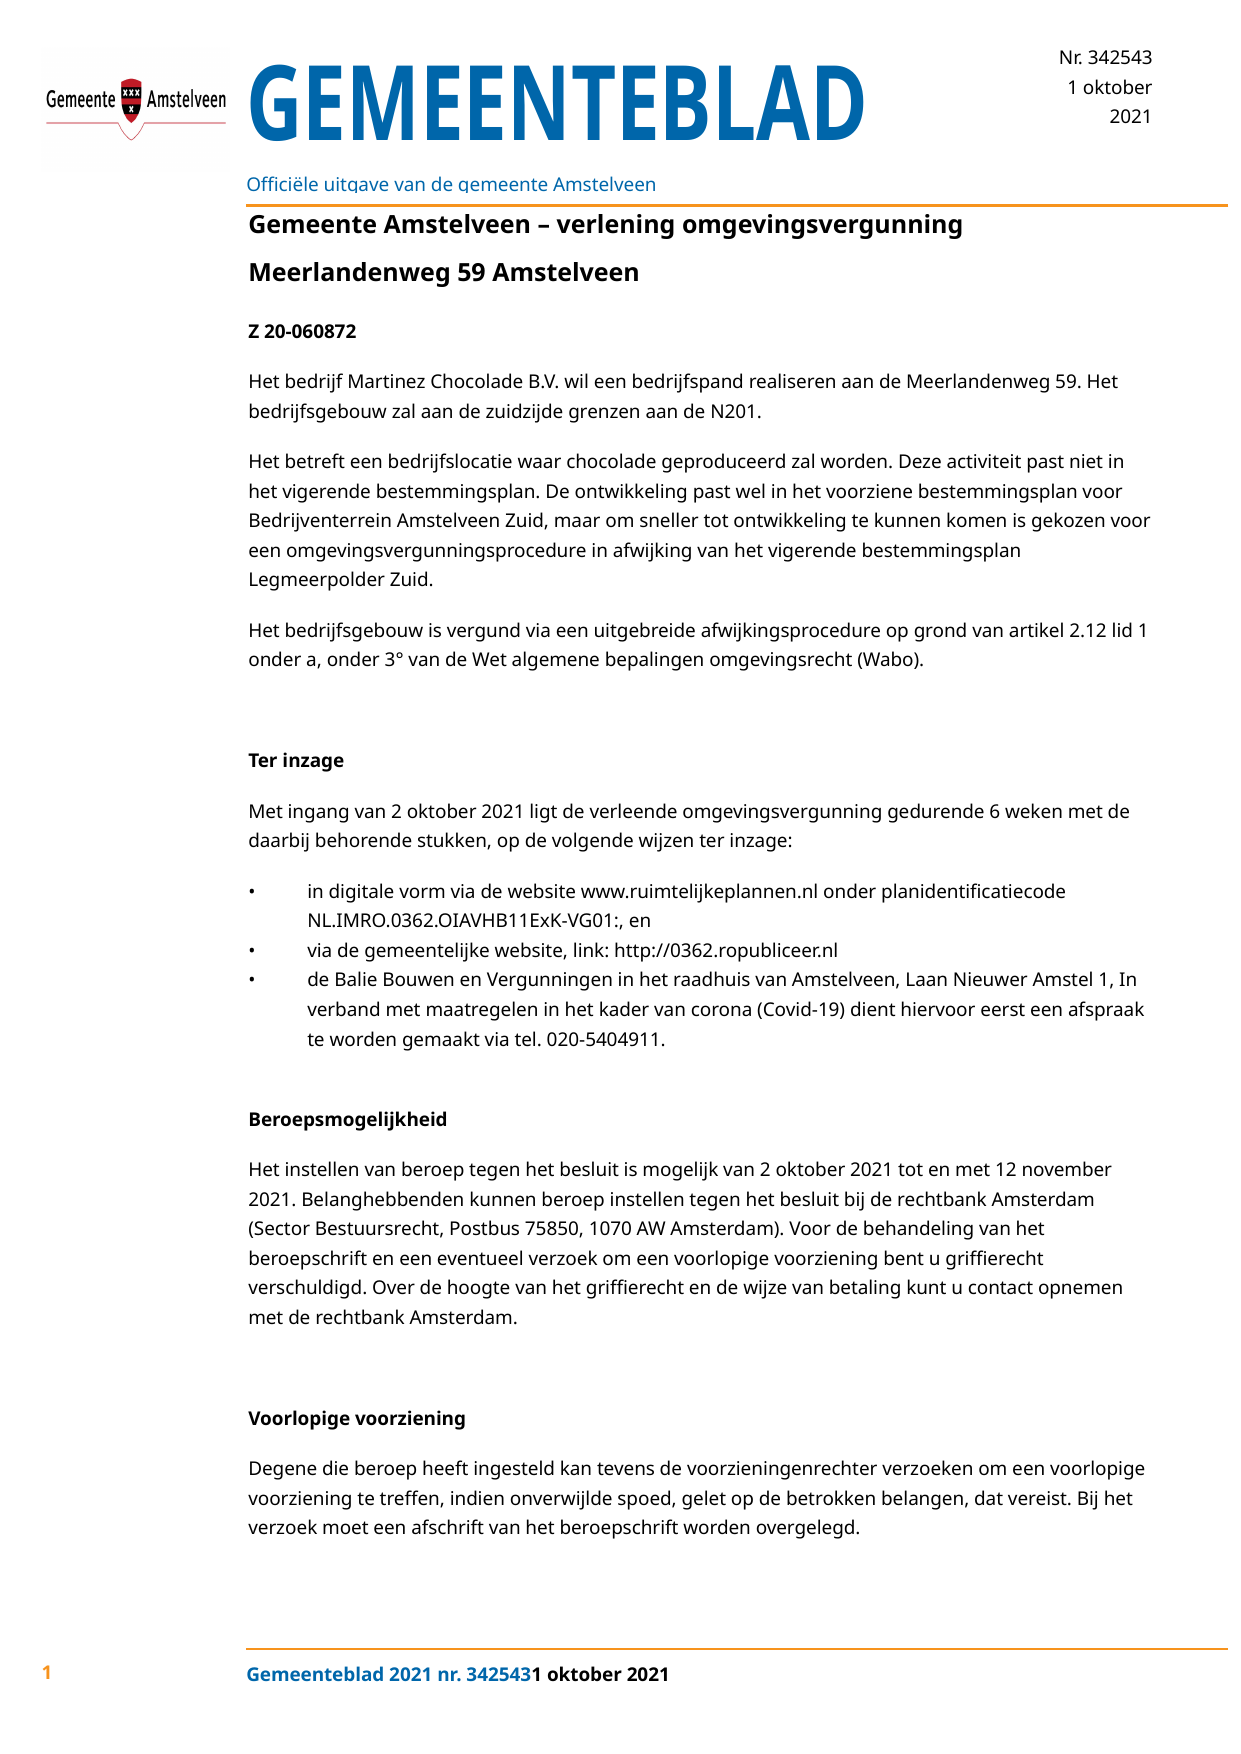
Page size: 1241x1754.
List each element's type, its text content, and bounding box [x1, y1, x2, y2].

text Degene die beroep heeft ingesteld kan tevens de voorzieningenrechter verzoeken om een voorlopige voorziening te treffen, indien onverwijlde spoed, gelet op de betrokken belangen, dat vereist. Bij het verzoek moet een afschrift van het beroepschrift worden overgelegd. [248, 1455, 1152, 1540]
text Het betreft een bedrijfslocatie waar chocolade geproduceerd zal worden. Deze activiteit past niet in het vigerende bestemmingsplan. De ontwikkeling past wel in het voorziene bestemmingsplan voor Bedrijventerrein Amstelveen Zuid, maar om sneller tot ontwikkeling te kunnen komen is gekozen voor een omgevingsvergunningsprocedure in afwijking van het vigerende bestemmingsplan Legmeerpolder Zuid. [248, 448, 1152, 592]
list in digitale vorm via de website www.ruimtelijkeplannen.nl onder planidentificatiecode NL.IMRO.0362.OIAVHB11ExK-VG01:, en [248, 878, 1152, 933]
text Beroepsmogelijkheid [248, 1106, 1152, 1132]
text Met ingang van 2 oktober 2021 ligt de verleende omgevingsvergunning gedurende 6 weken met de daarbij behorende stukken, op de volgende wijzen ter inzage: [248, 798, 1152, 853]
text Het instellen van beroep tegen het besluit is mogelijk van 2 oktober 2021 tot en met 12 november 2021. Belanghebbenden kunnen beroep instellen tegen het besluit bij de rechtbank Amsterdam (Sector Bestuursrecht, Postbus 75850, 1070 AW Amsterdam). Voor de behandeling van het beroepschrift en een eventueel verzoek om een voorlopige voorziening bent u griffierecht verschuldigd. Over de hoogte van het griffierecht en de wijze van betaling kunt u contact opnemen met de rechtbank Amsterdam. [248, 1156, 1152, 1330]
list via de gemeentelijke website, link: http://0362.ropubliceer.nl [248, 937, 1152, 963]
text Ter inzage [248, 747, 1152, 773]
text Voorlopige voorziening [248, 1405, 1152, 1431]
text Het bedrijfsgebouw is vergund via een uitgebreide afwijkingsprocedure op grond van artikel 2.12 lid 1 onder a, onder 3° van de Wet algemene bepalingen omgevingsrecht (Wabo). [248, 617, 1152, 672]
text Gemeente Amstelveen – verlening omgevingsvergunning Meerlandenweg 59 Amstelveen [248, 207, 1152, 288]
text Z 20-060872 [248, 318, 1152, 344]
picture [41, 47, 231, 172]
list de Balie Bouwen en Vergunningen in het raadhuis van Amstelveen, Laan Nieuwer Amstel 1, In verband met maatregelen in het kader van corona (Covid-19) dient hiervoor eerst een afspraak te worden gemaakt via tel. 020-5404911. [248, 967, 1152, 1052]
text Het bedrijf Martinez Chocolade B.V. wil een bedrijfspand realiseren aan de Meerlandenweg 59. Het bedrijfsgebouw zal aan de zuidzijde grenzen aan de N201. [248, 368, 1152, 424]
